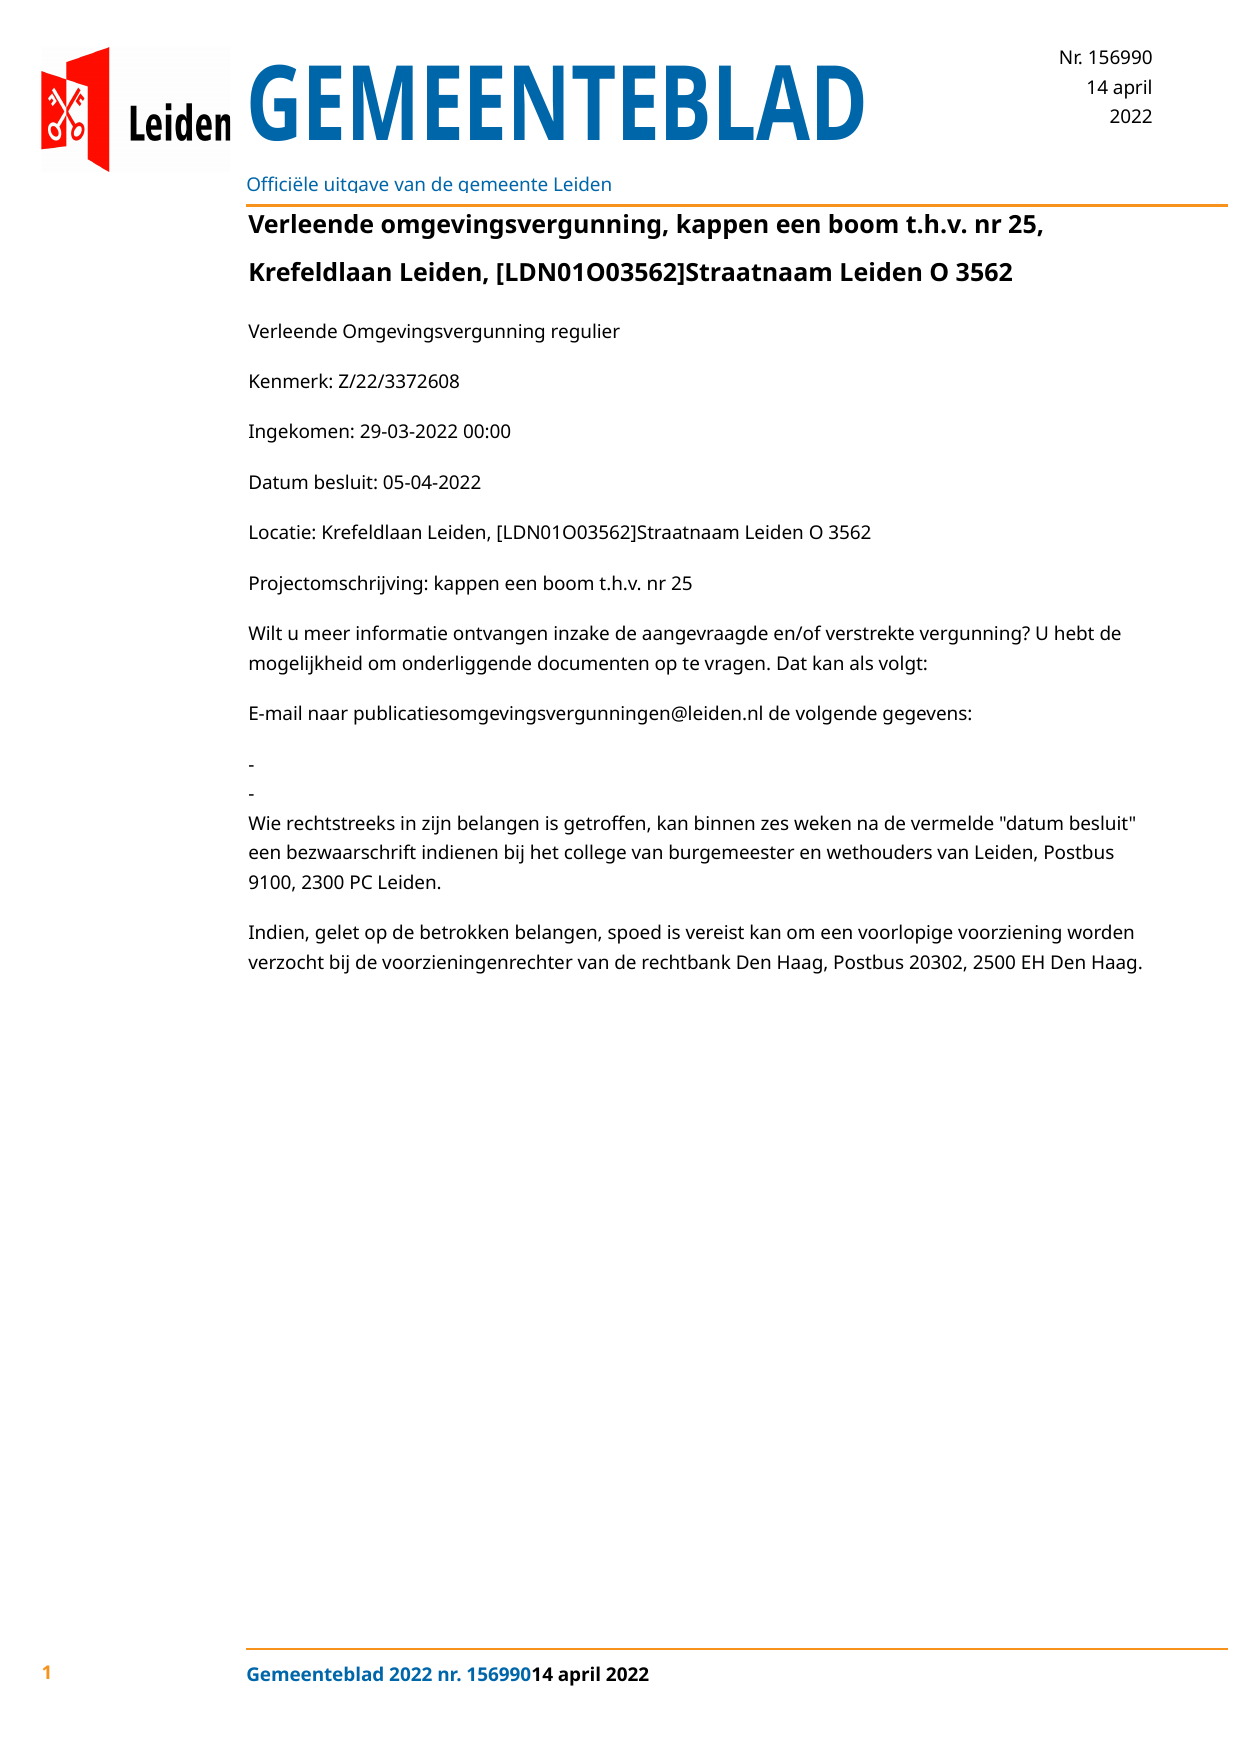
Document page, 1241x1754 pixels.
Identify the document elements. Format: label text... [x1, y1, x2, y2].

text E-mail naar publicatiesomgevingsvergunningen@leiden.nl de volgende gegevens: [248, 700, 1152, 726]
text Locatie: Krefeldlaan Leiden, [LDN01O03562]Straatnaam Leiden O 3562 [248, 519, 1152, 545]
text Verleende omgevingsvergunning, kappen een boom t.h.v. nr 25, Krefeldlaan Leiden, [LDN01O03562]Straatnaam Leiden O 3562 [248, 207, 1152, 288]
text Verleende Omgevingsvergunning regulier [248, 318, 1152, 344]
text Ingekomen: 29-03-2022 00:00 [248, 419, 1152, 444]
text Projectomschrijving: kappen een boom t.h.v. nr 25 [248, 570, 1152, 596]
picture [41, 47, 231, 172]
text Wilt u meer informatie ontvangen inzake de aangevraagde en/of verstrekte vergunning? U hebt de mogelijkheid om onderliggende documenten op te vragen. Dat kan als volgt: [248, 620, 1152, 676]
text Kenmerk: Z/22/3372608 [248, 368, 1152, 394]
text Datum besluit: 05-04-2022 [248, 469, 1152, 495]
text Indien, gelet op de betrokken belangen, spoed is vereist kan om een voorlopige voorziening worden verzocht bij de voorzieningenrechter van de rechtbank Den Haag, Postbus 20302, 2500 EH Den Haag. [248, 919, 1152, 975]
text Wie rechtstreeks in zijn belangen is getroffen, kan binnen zes weken na de vermelde "datum besluit" een bezwaarschrift indienen bij het college van burgemeester en wethouders van Leiden, Postbus 9100, 2300 PC Leiden. [248, 810, 1152, 895]
